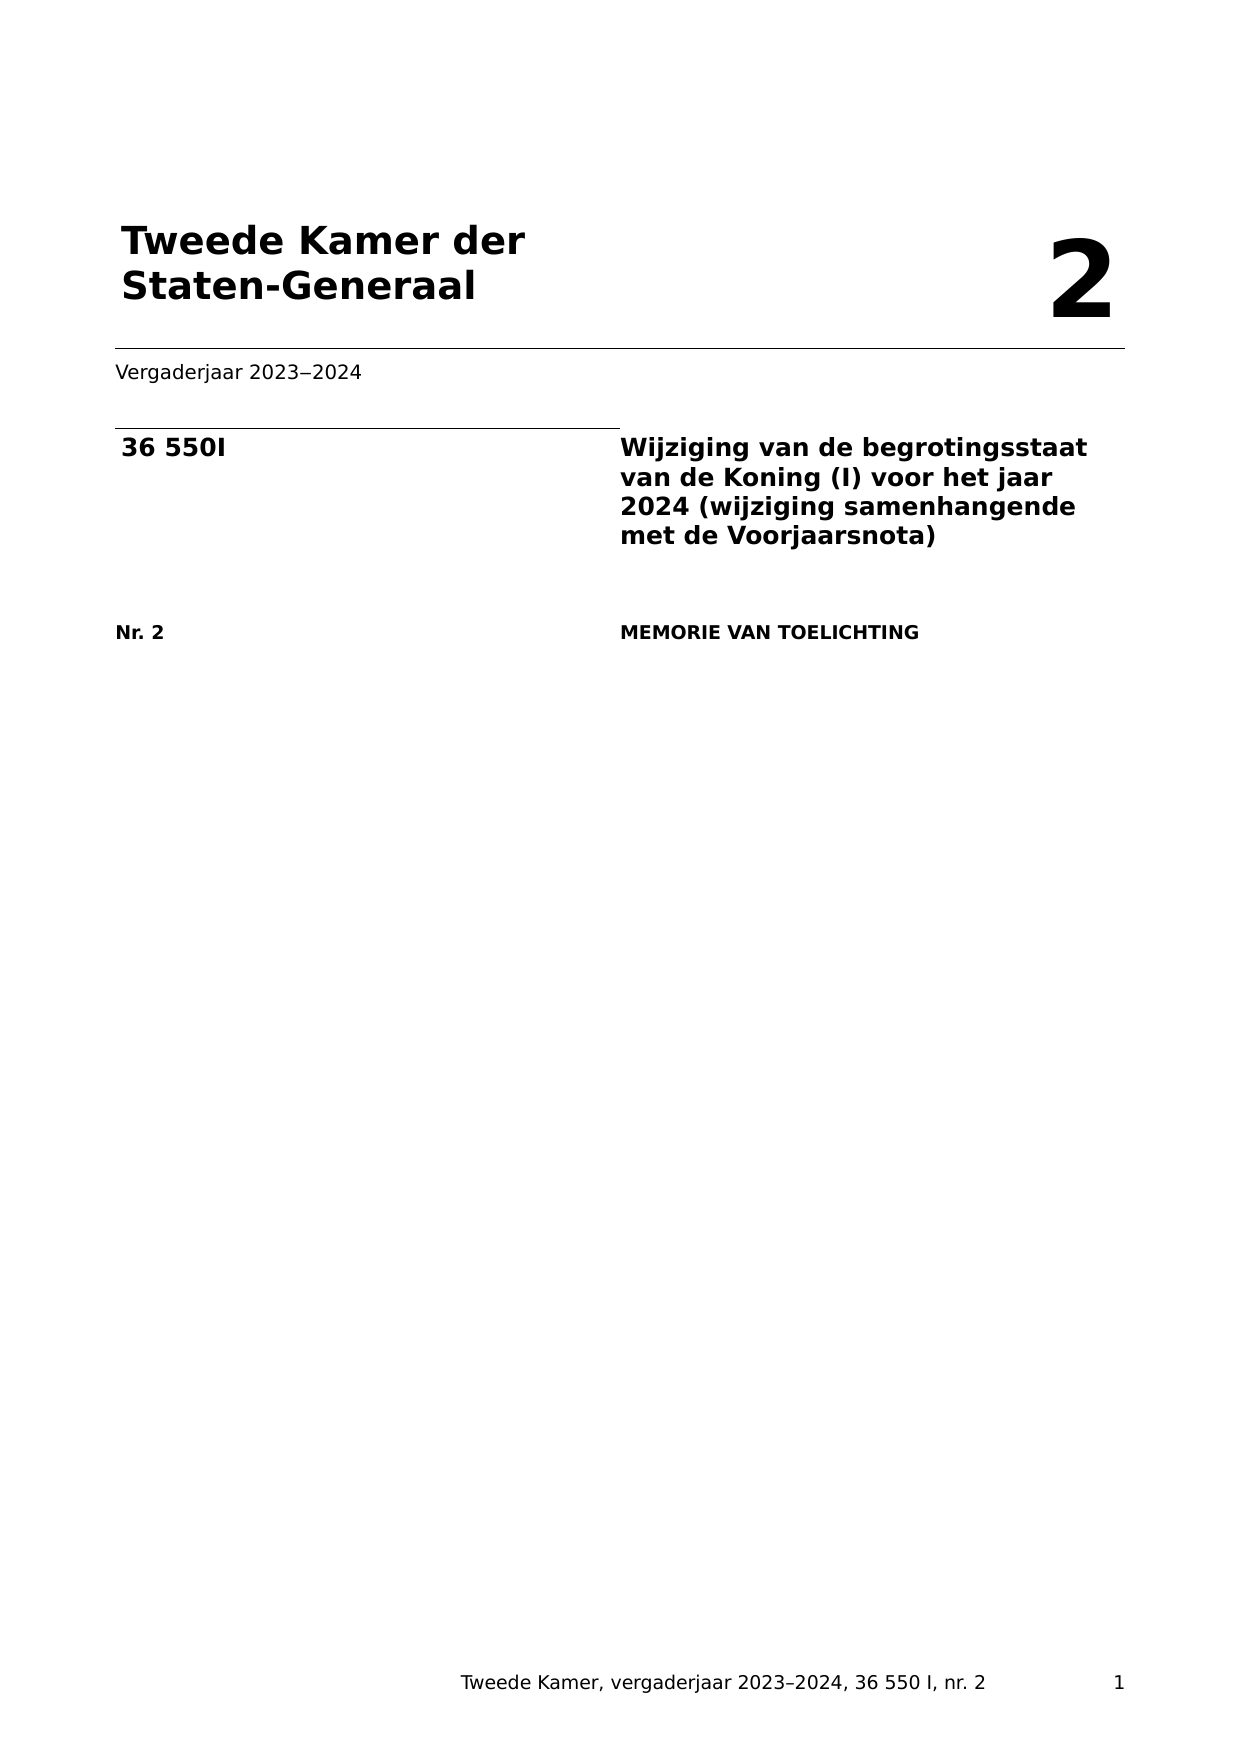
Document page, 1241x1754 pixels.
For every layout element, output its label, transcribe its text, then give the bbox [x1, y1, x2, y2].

table_header Nr. 2 [115, 622, 620, 666]
table_header Wijziging van de begrotingsstaat van de Koning (I) voor het jaar 2024 (wijziging samenhangende met de Voorjaarsnota) [620, 428, 1125, 556]
table_cell Vergaderjaar 2023‒2024 [115, 349, 1125, 384]
table_header 2 [620, 213, 1125, 348]
table_header Tweede Kamer der Staten-Generaal [115, 213, 620, 348]
table_header 36 550I [115, 429, 620, 556]
table_header MEMORIE VAN TOELICHTING [620, 622, 1125, 666]
